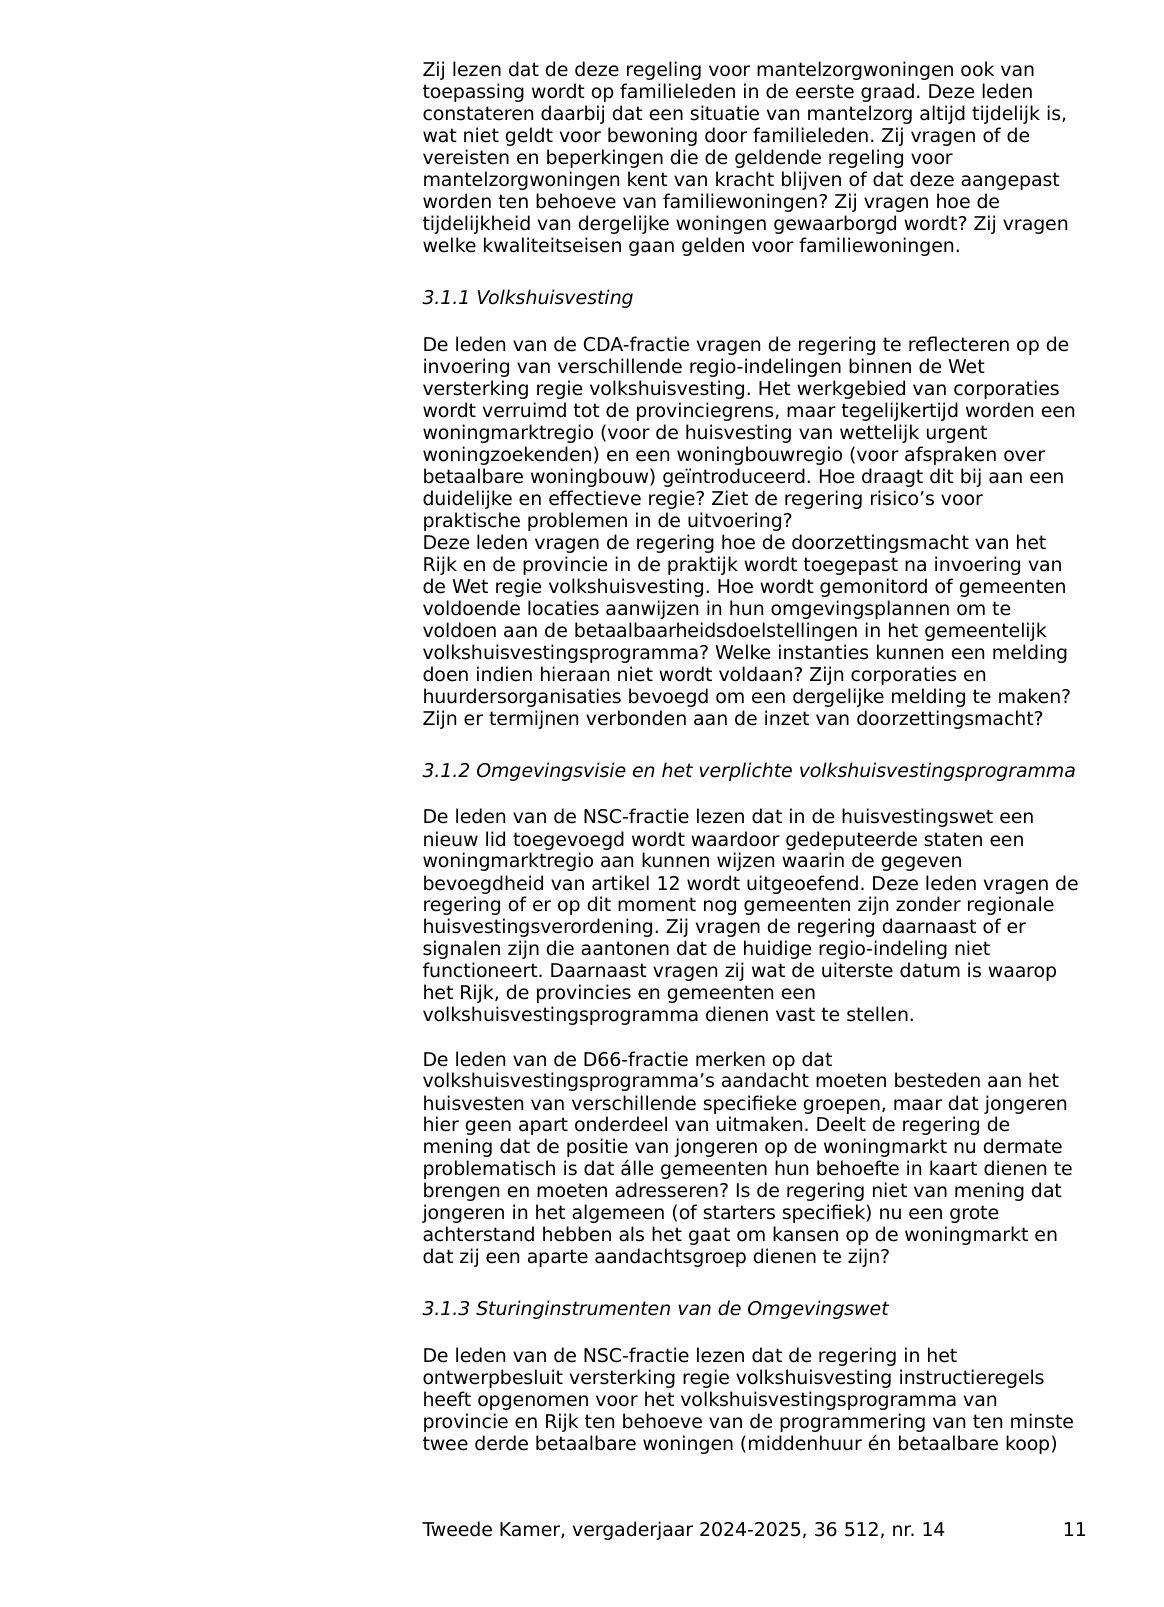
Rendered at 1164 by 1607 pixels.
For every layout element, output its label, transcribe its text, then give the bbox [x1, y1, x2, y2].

text Deze leden vragen de regering hoe de doorzettingsmacht van het Rijk en de provincie in de praktijk wordt toegepast na invoering van de Wet regie volkshuisvesting. Hoe wordt gemonitord of gemeenten voldoende locaties aanwijzen in hun omgevingsplannen om te voldoen aan de betaalbaarheidsdoelstellingen in het gemeentelijk volkshuisvestingsprogramma? Welke instanties kunnen een melding doen indien hieraan niet wordt voldaan? Zijn corporaties en huurdersorganisaties bevoegd om een dergelijke melding te maken? Zijn er termijnen verbonden aan de inzet van doorzettingsmacht? [422, 532, 1087, 729]
subtitle 3.1.1 Volkshuisvesting [422, 287, 1087, 309]
text De leden van de D66-fractie merken op dat volkshuisvestingsprogramma’s aandacht moeten besteden aan het huisvesten van verschillende specifieke groepen, maar dat jongeren hier geen apart onderdeel van uitmaken. Deelt de regering de mening dat de positie van jongeren op de woningmarkt nu dermate problematisch is dat álle gemeenten hun behoefte in kaart dienen te brengen en moeten adresseren? Is de regering niet van mening dat jongeren in het algemeen (of starters specifiek) nu een grote achterstand hebben als het gaat om kansen op de woningmarkt en dat zij een aparte aandachtsgroep dienen te zijn? [422, 1048, 1087, 1268]
text De leden van de NSC-fractie lezen dat de regering in het ontwerpbesluit versterking regie volkshuisvesting instructieregels heeft opgenomen voor het volkshuisvestingsprogramma van provincie en Rijk ten behoeve van de programmering van ten minste twee derde betaalbare woningen (middenhuur én betaalbare koop) [422, 1345, 1087, 1455]
text De leden van de CDA-fractie vragen de regering te reflecteren op de invoering van verschillende regio-indelingen binnen de Wet versterking regie volkshuisvesting. Het werkgebied van corporaties wordt verruimd tot de provinciegrens, maar tegelijkertijd worden een woningmarktregio (voor de huisvesting van wettelijk urgent woningzoekenden) en een woningbouwregio (voor afspraken over betaalbare woningbouw) geïntroduceerd. Hoe draagt dit bij aan een duidelijke en effectieve regie? Ziet de regering risico’s voor praktische problemen in de uitvoering? [422, 334, 1087, 532]
subtitle 3.1.3 Sturinginstrumenten van de Omgevingswet [422, 1298, 1087, 1320]
text Zij lezen dat de deze regeling voor mantelzorgwoningen ook van toepassing wordt op familieleden in de eerste graad. Deze leden constateren daarbij dat een situatie van mantelzorg altijd tijdelijk is, wat niet geldt voor bewoning door familieleden. Zij vragen of de vereisten en beperkingen die de geldende regeling voor mantelzorgwoningen kent van kracht blijven of dat deze aangepast worden ten behoeve van familiewoningen? Zij vragen hoe de tijdelijkheid van dergelijke woningen gewaarborgd wordt? Zij vragen welke kwaliteitseisen gaan gelden voor familiewoningen. [422, 59, 1087, 257]
subtitle 3.1.2 Omgevingsvisie en het verplichte volkshuisvestingsprogramma [422, 759, 1087, 781]
text De leden van de NSC-fractie lezen dat in de huisvestingswet een nieuw lid toegevoegd wordt waardoor gedeputeerde staten een woningmarktregio aan kunnen wijzen waarin de gegeven bevoegdheid van artikel 12 wordt uitgeoefend. Deze leden vragen de regering of er op dit moment nog gemeenten zijn zonder regionale huisvestingsverordening. Zij vragen de regering daarnaast of er signalen zijn die aantonen dat de huidige regio-indeling niet functioneert. Daarnaast vragen zij wat de uiterste datum is waarop het Rijk, de provincies en gemeenten een volkshuisvestingsprogramma dienen vast te stellen. [422, 806, 1087, 1026]
